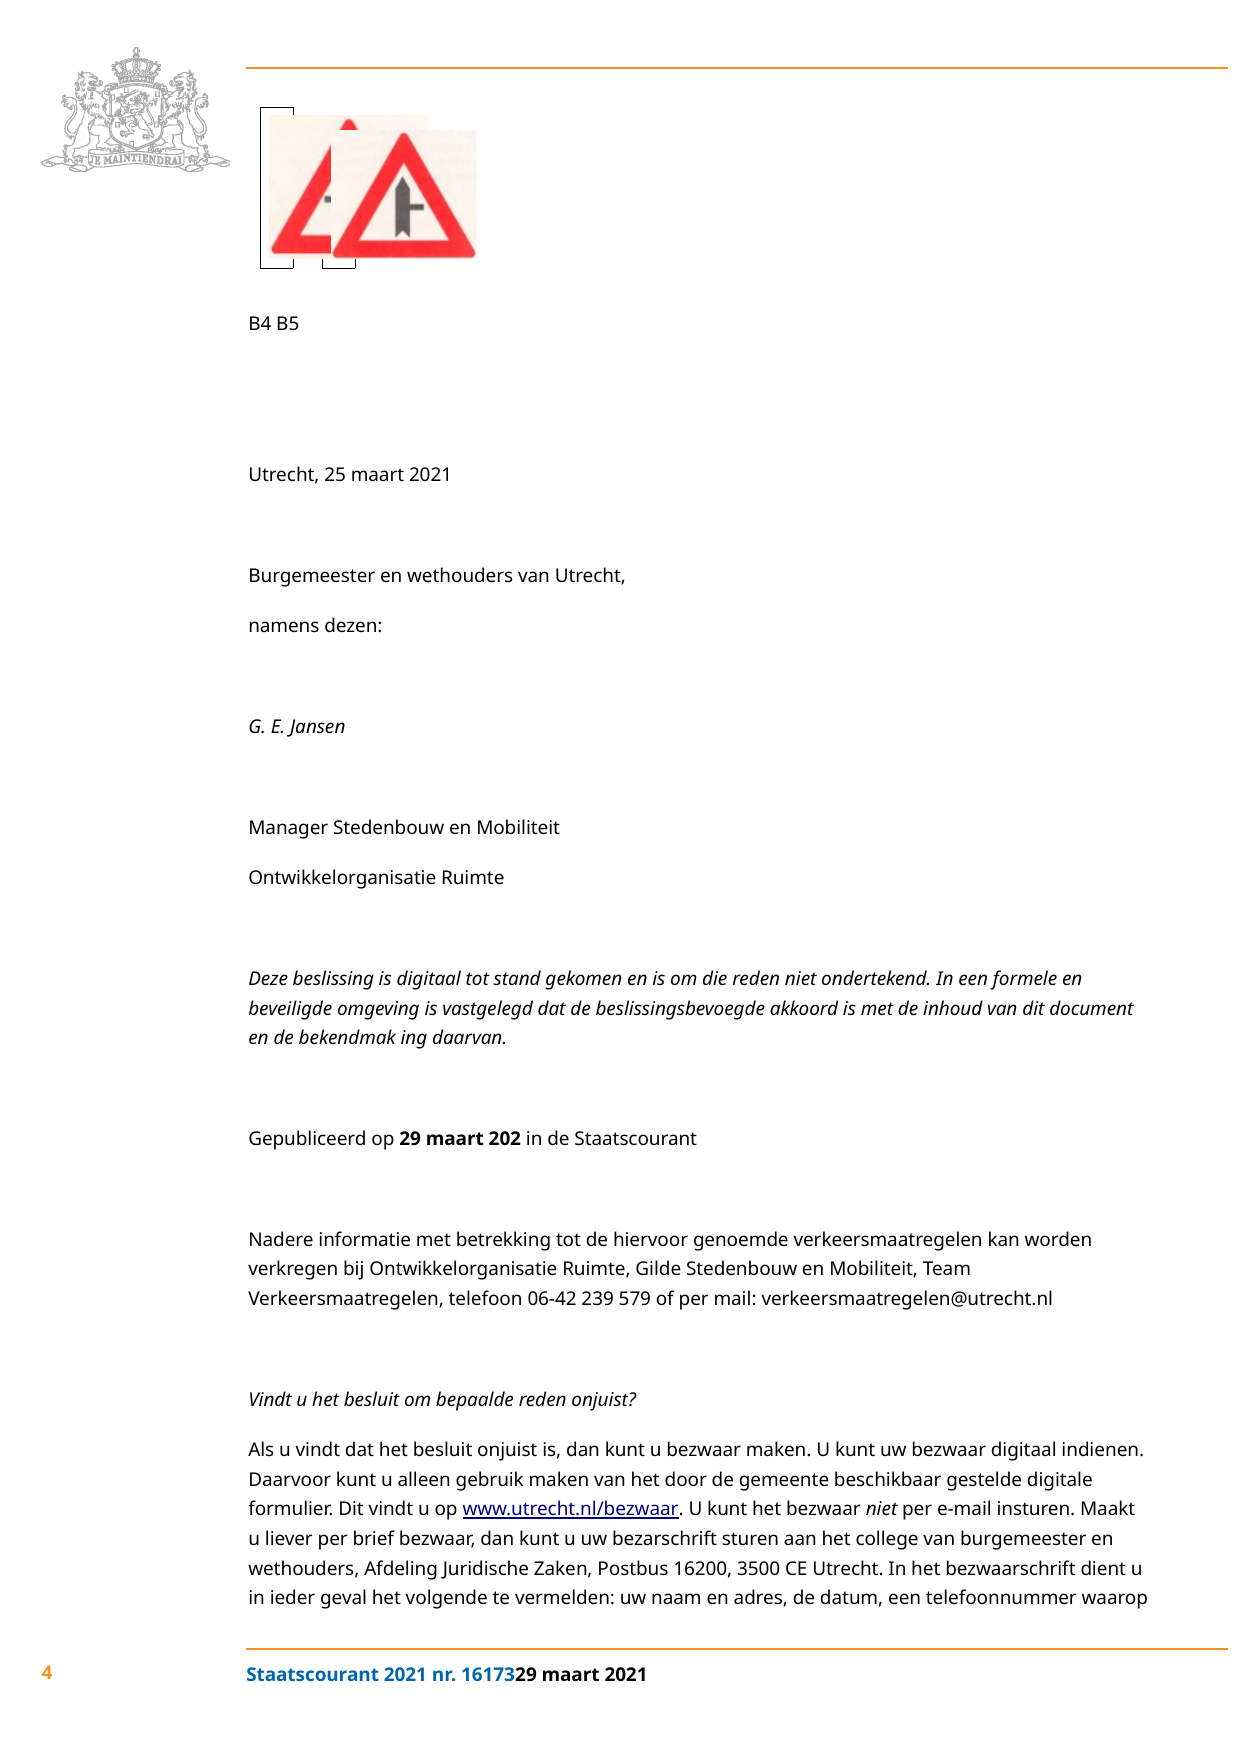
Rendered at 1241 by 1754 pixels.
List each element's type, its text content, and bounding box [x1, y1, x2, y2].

text Ontwikkelorganisatie Ruimte [248, 864, 1152, 890]
text namens dezen: [248, 612, 1152, 638]
picture [41, 47, 231, 172]
text Manager Stedenbouw en Mobiliteit [248, 814, 1152, 839]
picture [268, 115, 477, 259]
text Nadere informatie met betrekking tot de hiervoor genoemde verkeersmaatregelen kan worden verkregen bij Ontwikkelorganisatie Ruimte, Gilde Stedenbouw en Mobiliteit, Team Verkeersmaatregelen, telefoon 06-42 239 579 of per mail: verkeersmaatregelen@utrecht.nl [248, 1226, 1152, 1311]
text Deze beslissing is digitaal tot stand gekomen en is om die reden niet ondertekend. In een formele en beveiligde omgeving is vastgelegd dat de beslissingsbevoegde akkoord is met de inhoud van dit document en de bekendmak ing daarvan. [248, 965, 1152, 1050]
text G. E. Jansen [248, 713, 1152, 739]
text Utrecht, 25 maart 2021 [248, 461, 1152, 487]
text Als u vindt dat het besluit onjuist is, dan kunt u bezwaar maken. U kunt uw bezwaar digitaal indienen. Daarvoor kunt u alleen gebruik maken van het door de gemeente beschikbaar gestelde digitale formulier. Dit vindt u op www.utrecht.nl/bezwaar. U kunt het bezwaar niet per e-mail insturen. Maakt u liever per brief bezwaar, dan kunt u uw bezarschrift sturen aan het college van burgemeester en wethouders, Afdeling Juridische Zaken, Postbus 16200, 3500 CE Utrecht. In het bezwaarschrift dient u in ieder geval het volgende te vermelden: uw naam en adres, de datum, een telefoonnummer waarop [248, 1436, 1152, 1610]
text Burgemeester en wethouders van Utrecht, [248, 562, 1152, 587]
text Vindt u het besluit om bepaalde reden onjuist? [248, 1386, 1152, 1412]
text B4 B5 [248, 310, 1152, 335]
text Gepubliceerd op 29 maart 202 in de Staatscourant [248, 1125, 1152, 1151]
